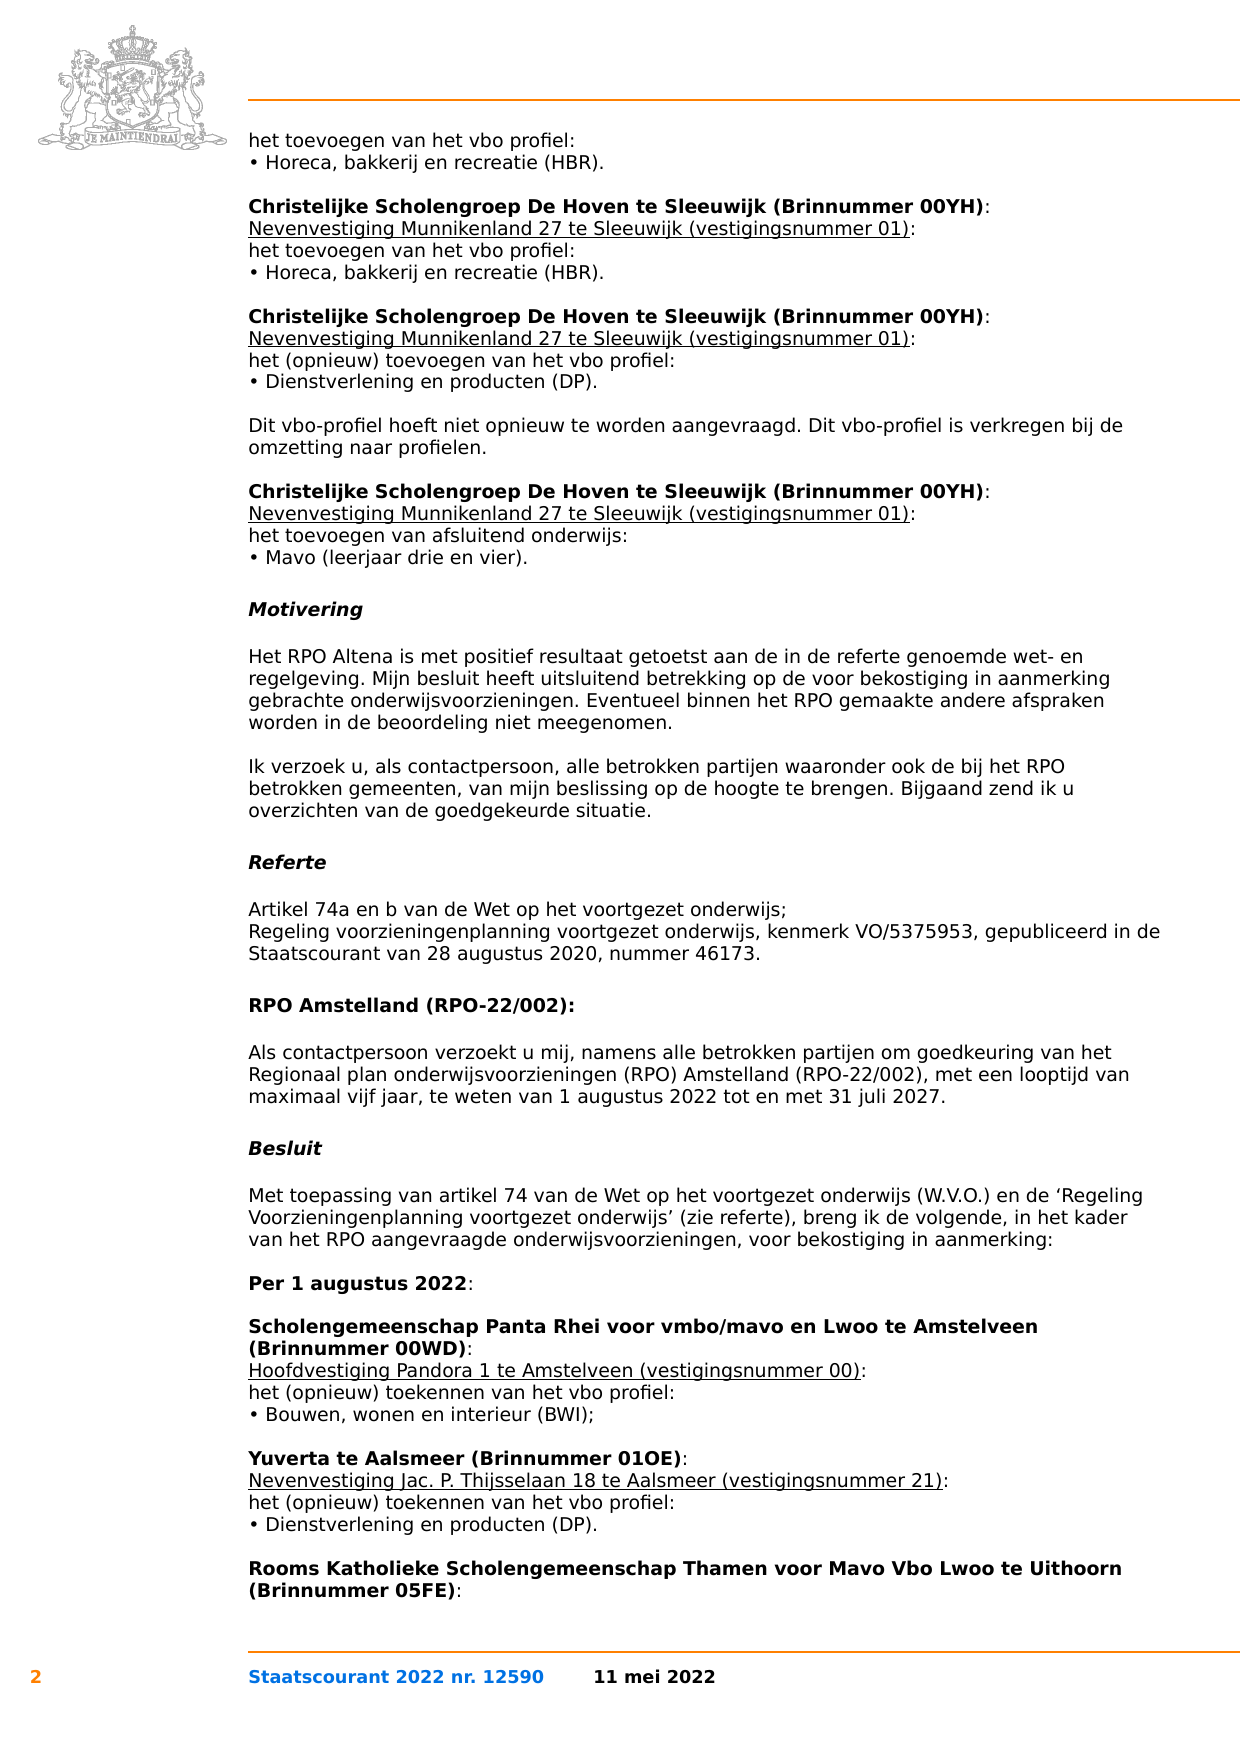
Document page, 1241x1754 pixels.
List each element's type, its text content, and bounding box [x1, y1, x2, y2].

text Nevenvestiging Munnikenland 27 te Sleeuwijk (vestigingsnummer 01): [248, 327, 1163, 349]
text Nevenvestiging Jac. P. Thijsselaan 18 te Aalsmeer (vestigingsnummer 21): [248, 1470, 1163, 1492]
text • Dienstverlening en producten (DP). [248, 371, 1163, 393]
text het (opnieuw) toekennen van het vbo profiel: [248, 1492, 1163, 1514]
text Yuverta te Aalsmeer (Brinnummer 01OE): [248, 1448, 1163, 1470]
text het (opnieuw) toekennen van het vbo profiel: [248, 1382, 1163, 1404]
subtitle Referte [248, 852, 1163, 874]
text Nevenvestiging Munnikenland 27 te Sleeuwijk (vestigingsnummer 01): [248, 218, 1163, 240]
text • Horeca, bakkerij en recreatie (HBR). [248, 152, 1163, 174]
text Christelijke Scholengroep De Hoven te Sleeuwijk (Brinnummer 00YH): [248, 481, 1163, 503]
text het toevoegen van afsluitend onderwijs: [248, 525, 1163, 547]
text Christelijke Scholengroep De Hoven te Sleeuwijk (Brinnummer 00YH): [248, 306, 1163, 327]
subtitle Motivering [248, 599, 1163, 621]
text Dit vbo-profiel hoeft niet opnieuw te worden aangevraagd. Dit vbo-profiel is verkregen bij de omzetting naar profielen. [248, 415, 1163, 459]
text Regeling voorzieningenplanning voortgezet onderwijs, kenmerk VO/5375953, gepubliceerd in de Staatscourant van 28 augustus 2020, nummer 46173. [248, 921, 1163, 965]
text Hoofdvestiging Pandora 1 te Amstelveen (vestigingsnummer 00): [248, 1360, 1163, 1382]
subtitle Besluit [248, 1138, 1163, 1159]
text • Bouwen, wonen en interieur (BWI); [248, 1404, 1163, 1426]
text Rooms Katholieke Scholengemeenschap Thamen voor Mavo Vbo Lwoo te Uithoorn (Brinnummer 05FE): [248, 1558, 1163, 1602]
text Nevenvestiging Munnikenland 27 te Sleeuwijk (vestigingsnummer 01): [248, 503, 1163, 525]
text Met toepassing van artikel 74 van de Wet op het voortgezet onderwijs (W.V.O.) en de ‘Regeling Voorzieningenplanning voortgezet onderwijs’ (zie referte), breng ik de volgende, in het kader van het RPO aangevraagde onderwijsvoorzieningen, voor bekostiging in aanmerking: [248, 1184, 1163, 1251]
text • Mavo (leerjaar drie en vier). [248, 547, 1163, 569]
text Scholengemeenschap Panta Rhei voor vmbo/mavo en Lwoo te Amstelveen (Brinnummer 00WD): [248, 1316, 1163, 1360]
text het (opnieuw) toevoegen van het vbo profiel: [248, 349, 1163, 371]
text Christelijke Scholengroep De Hoven te Sleeuwijk (Brinnummer 00YH): [248, 196, 1163, 218]
text het toevoegen van het vbo profiel: [248, 130, 1163, 152]
picture [38, 25, 227, 150]
text het toevoegen van het vbo profiel: [248, 240, 1163, 262]
text • Horeca, bakkerij en recreatie (HBR). [248, 262, 1163, 284]
text • Dienstverlening en producten (DP). [248, 1514, 1163, 1536]
subtitle RPO Amstelland (RPO-22/002): [248, 995, 1163, 1017]
text Ik verzoek u, als contactpersoon, alle betrokken partijen waaronder ook de bij het RPO betrokken gemeenten, van mijn beslissing op de hoogte te brengen. Bijgaand zend ik u overzichten van de goedgekeurde situatie. [248, 756, 1163, 822]
text Per 1 augustus 2022: [248, 1272, 1163, 1294]
text Het RPO Altena is met positief resultaat getoetst aan de in de referte genoemde wet- en regelgeving. Mijn besluit heeft uitsluitend betrekking op de voor bekostiging in aanmerking gebrachte onderwijsvoorzieningen. Eventueel binnen het RPO gemaakte andere afspraken worden in de beoordeling niet meegenomen. [248, 646, 1163, 734]
text Artikel 74a en b van de Wet op het voortgezet onderwijs; [248, 899, 1163, 921]
text Als contactpersoon verzoekt u mij, namens alle betrokken partijen om goedkeuring van het Regionaal plan onderwijsvoorzieningen (RPO) Amstelland (RPO-22/002), met een looptijd van maximaal vijf jaar, te weten van 1 augustus 2022 tot en met 31 juli 2027. [248, 1042, 1163, 1108]
